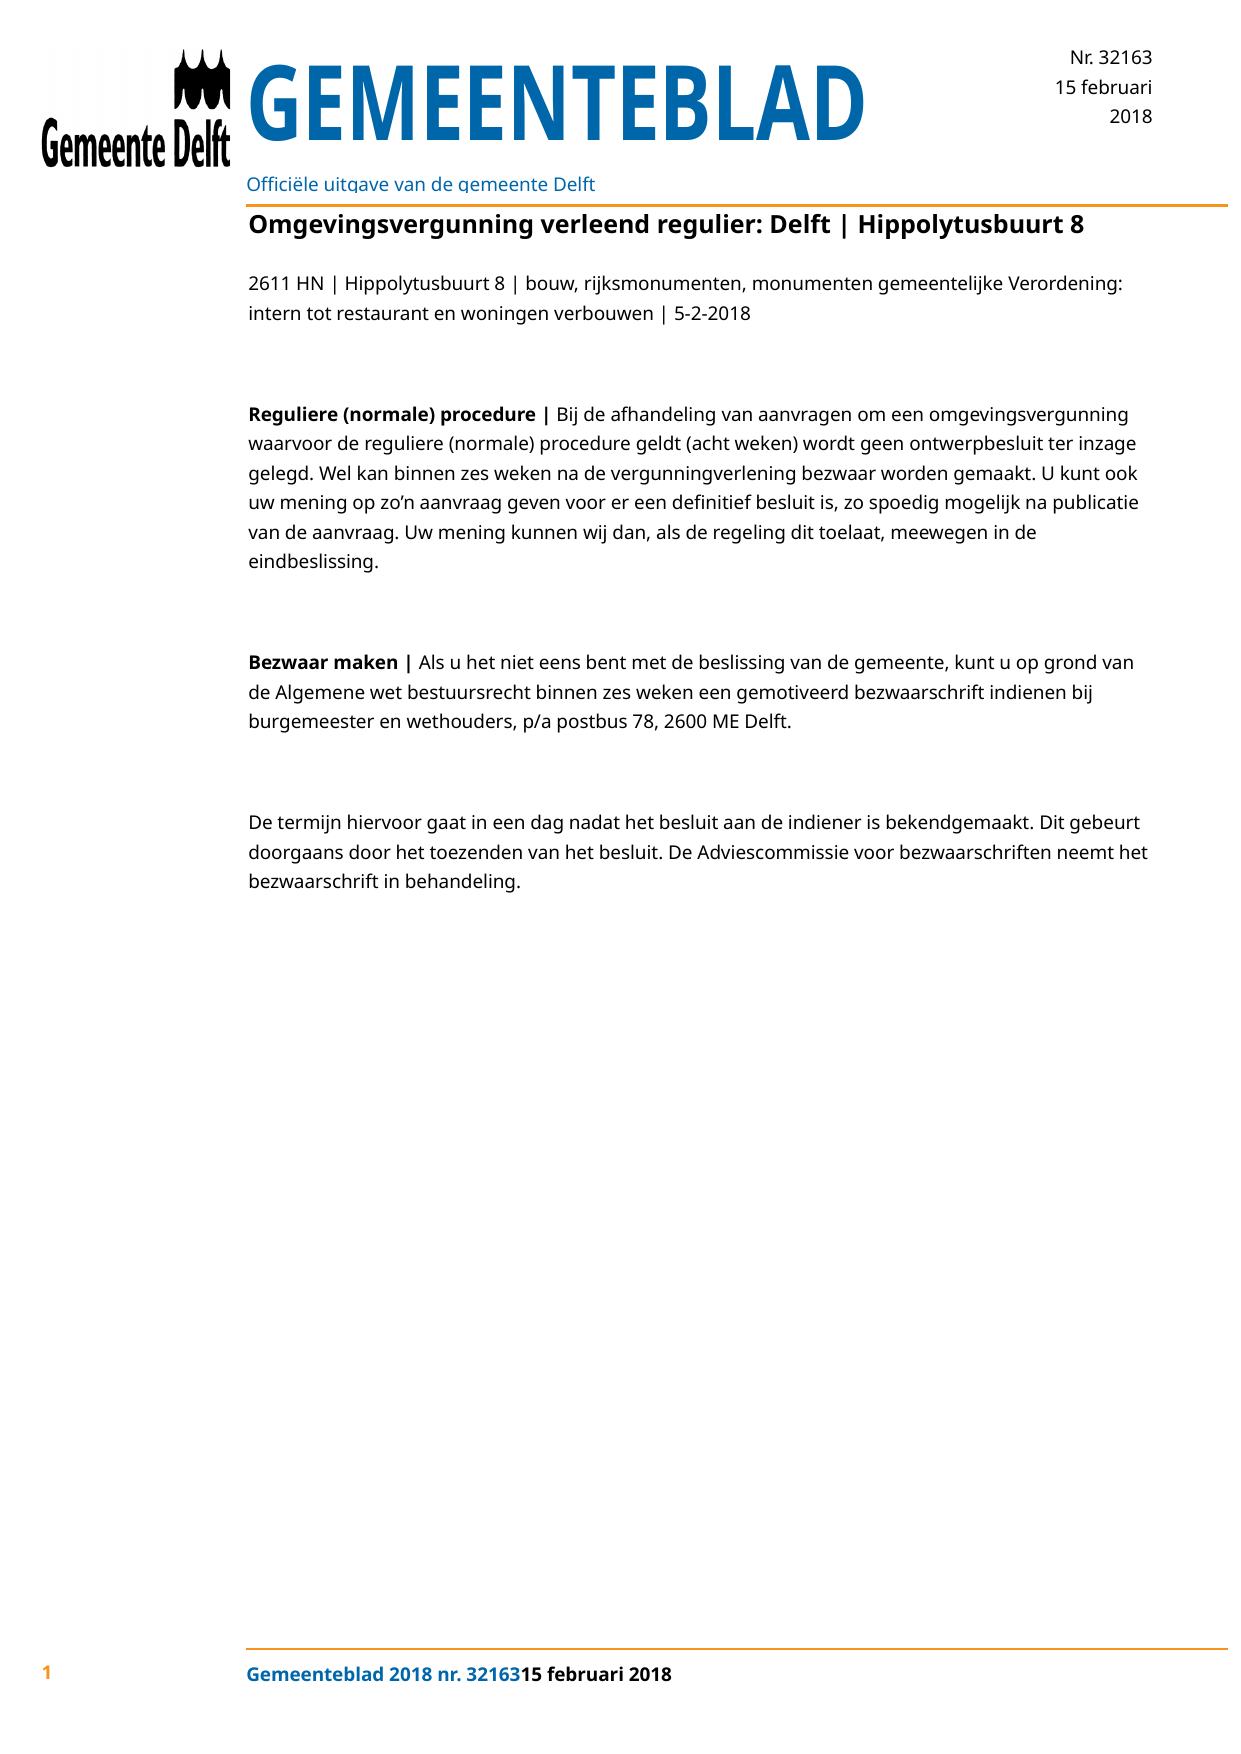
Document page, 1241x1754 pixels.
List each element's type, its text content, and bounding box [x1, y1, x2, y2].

text Omgevingsvergunning verleend regulier: Delft | Hippolytusbuurt 8 [248, 207, 1152, 241]
text Reguliere (normale) procedure | Bij de afhandeling van aanvragen om een omgevingsvergunning waarvoor de reguliere (normale) procedure geldt (acht weken) wordt geen ontwerpbesluit ter inzage gelegd. Wel kan binnen zes weken na de vergunningverlening bezwaar worden gemaakt. U kunt ook uw mening op zo’n aanvraag geven voor er een definitief besluit is, zo spoedig mogelijk na publicatie van de aanvraag. Uw mening kunnen wij dan, als de regeling dit toelaat, meewegen in de eindbeslissing. [248, 401, 1152, 574]
picture [41, 47, 231, 172]
text De termijn hiervoor gaat in een dag nadat het besluit aan de indiener is bekendgemaakt. Dit gebeurt doorgaans door het toezenden van het besluit. De Adviescommissie voor bezwaarschriften neemt het bezwaarschrift in behandeling. [248, 809, 1152, 894]
text Bezwaar maken | Als u het niet eens bent met de beslissing van de gemeente, kunt u op grond van de Algemene wet bestuursrecht binnen zes weken een gemotiveerd bezwaarschrift indienen bij burgemeester en wethouders, p/a postbus 78, 2600 ME Delft. [248, 649, 1152, 734]
text 2611 HN | Hippolytusbuurt 8 | bouw, rijksmonumenten, monumenten gemeentelijke Verordening: intern tot restaurant en woningen verbouwen | 5-2-2018 [248, 270, 1152, 326]
